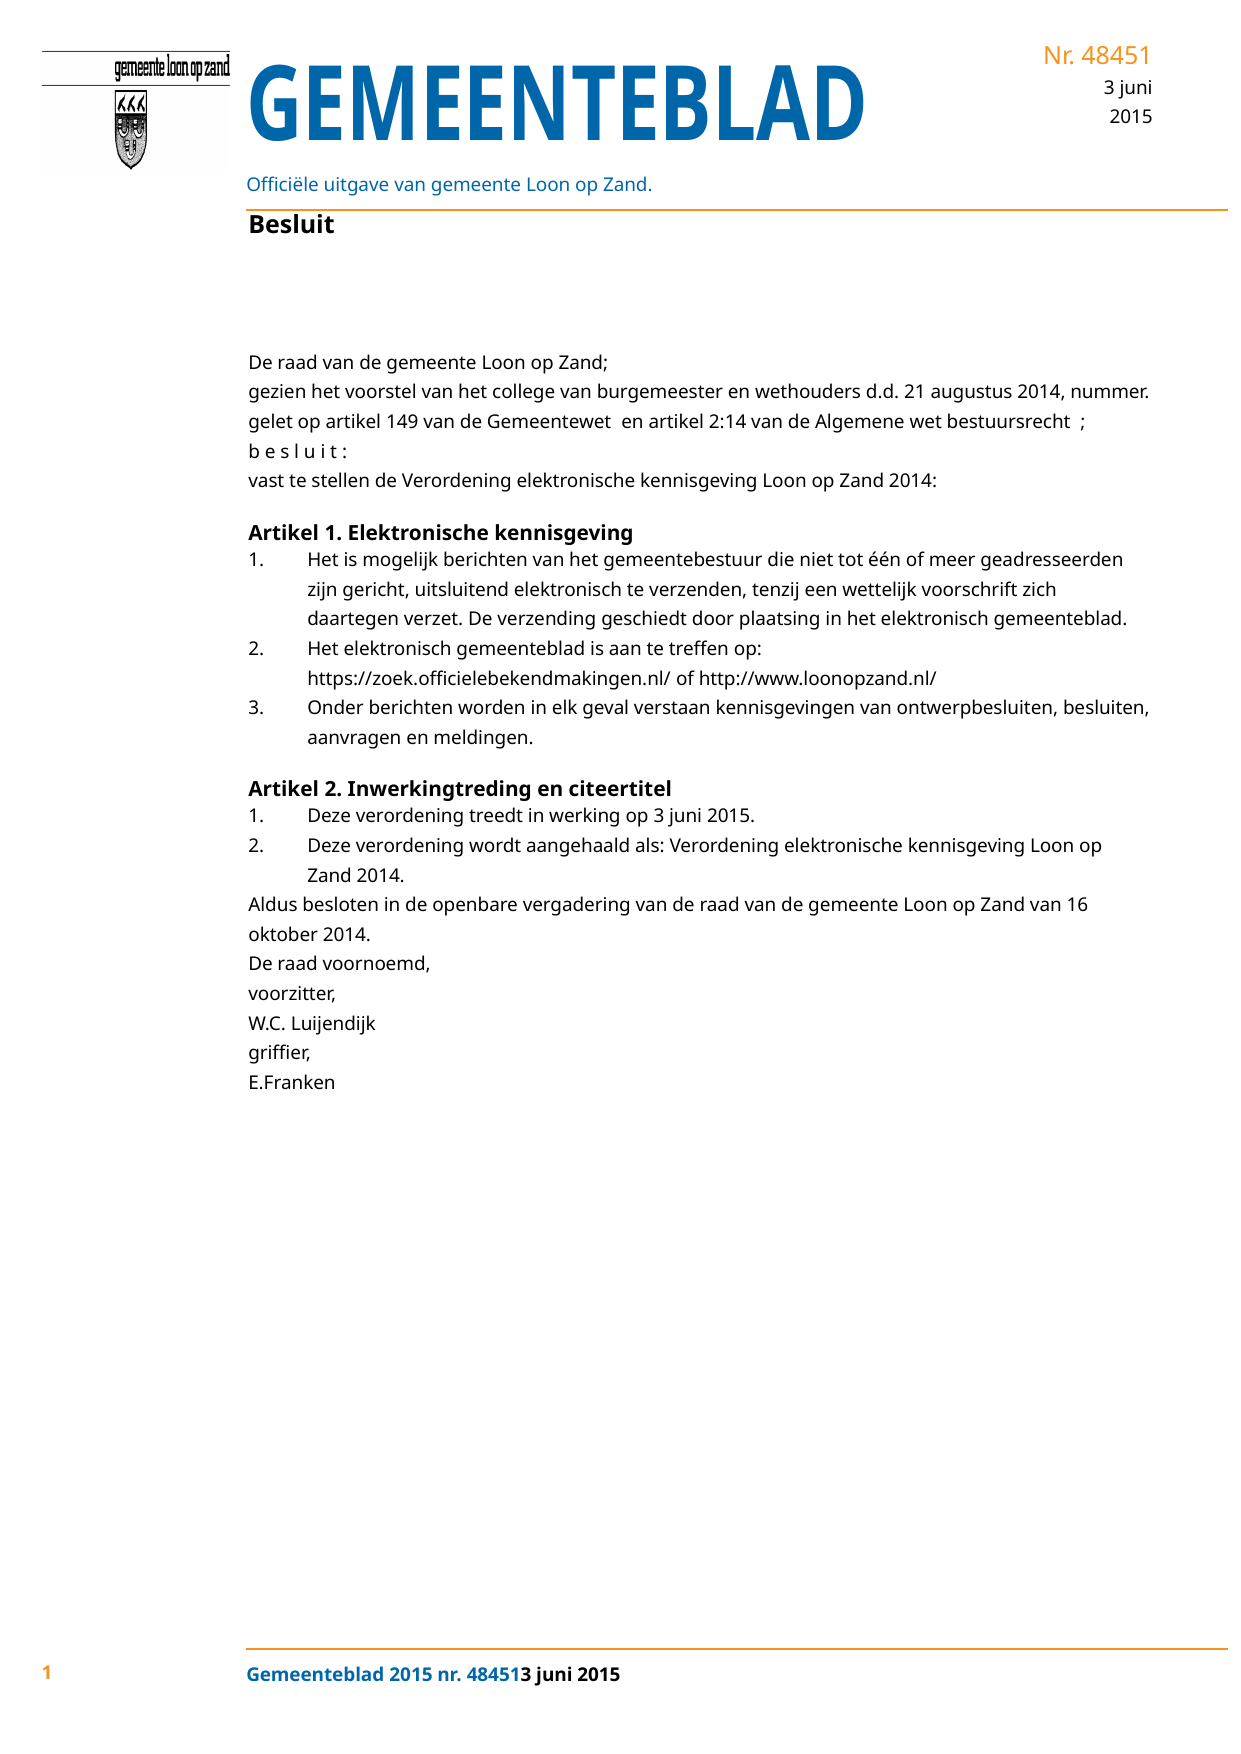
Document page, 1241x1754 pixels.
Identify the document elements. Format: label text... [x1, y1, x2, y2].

list Deze verordening wordt aangehaald als: Verordening elektronische kennisgeving Loon op Zand 2014. [248, 832, 1152, 888]
text voorzitter, [248, 980, 1152, 1006]
text b e s l u i t : [248, 438, 1152, 464]
text Artikel 2. Inwerkingtreding en citeertitel [248, 774, 1152, 803]
text De raad voornoemd, [248, 951, 1152, 976]
text W.C. Luijendijk [248, 1010, 1152, 1036]
text Besluit [248, 211, 1152, 241]
list Het is mogelijk berichten van het gemeentebestuur die niet tot één of meer geadresseerden zijn gericht, uitsluitend elektronisch te verzenden, tenzij een wettelijk voorschrift zich daartegen verzet. De verzending geschiedt door plaatsing in het elektronisch gemeenteblad. [248, 546, 1152, 631]
list Het elektronisch gemeenteblad is aan te treffen op: https://zoek.officielebekendmakingen.nl/ of http://www.loonopzand.nl/ [248, 635, 1152, 690]
text gelet op artikel 149 van de Gemeentewet en artikel 2:14 van de Algemene wet bestuursrecht ; [248, 408, 1152, 434]
text De raad van de gemeente Loon op Zand; [248, 349, 1152, 375]
list Deze verordening treedt in werking op 3 juni 2015. [248, 803, 1152, 828]
text Artikel 1. Elektronische kennisgeving [248, 518, 1152, 546]
picture [41, 47, 231, 172]
text E.Franken [248, 1069, 1152, 1095]
text griffier, [248, 1039, 1152, 1065]
text gezien het voorstel van het college van burgemeester en wethouders d.d. 21 augustus 2014, nummer. [248, 379, 1152, 404]
list Onder berichten worden in elk geval verstaan kennisgevingen van ontwerpbesluiten, besluiten, aanvragen en meldingen. [248, 694, 1152, 749]
text vast te stellen de Verordening elektronische kennisgeving Loon op Zand 2014: [248, 467, 1152, 493]
text Aldus besloten in de openbare vergadering van de raad van de gemeente Loon op Zand van 16 oktober 2014. [248, 891, 1152, 947]
